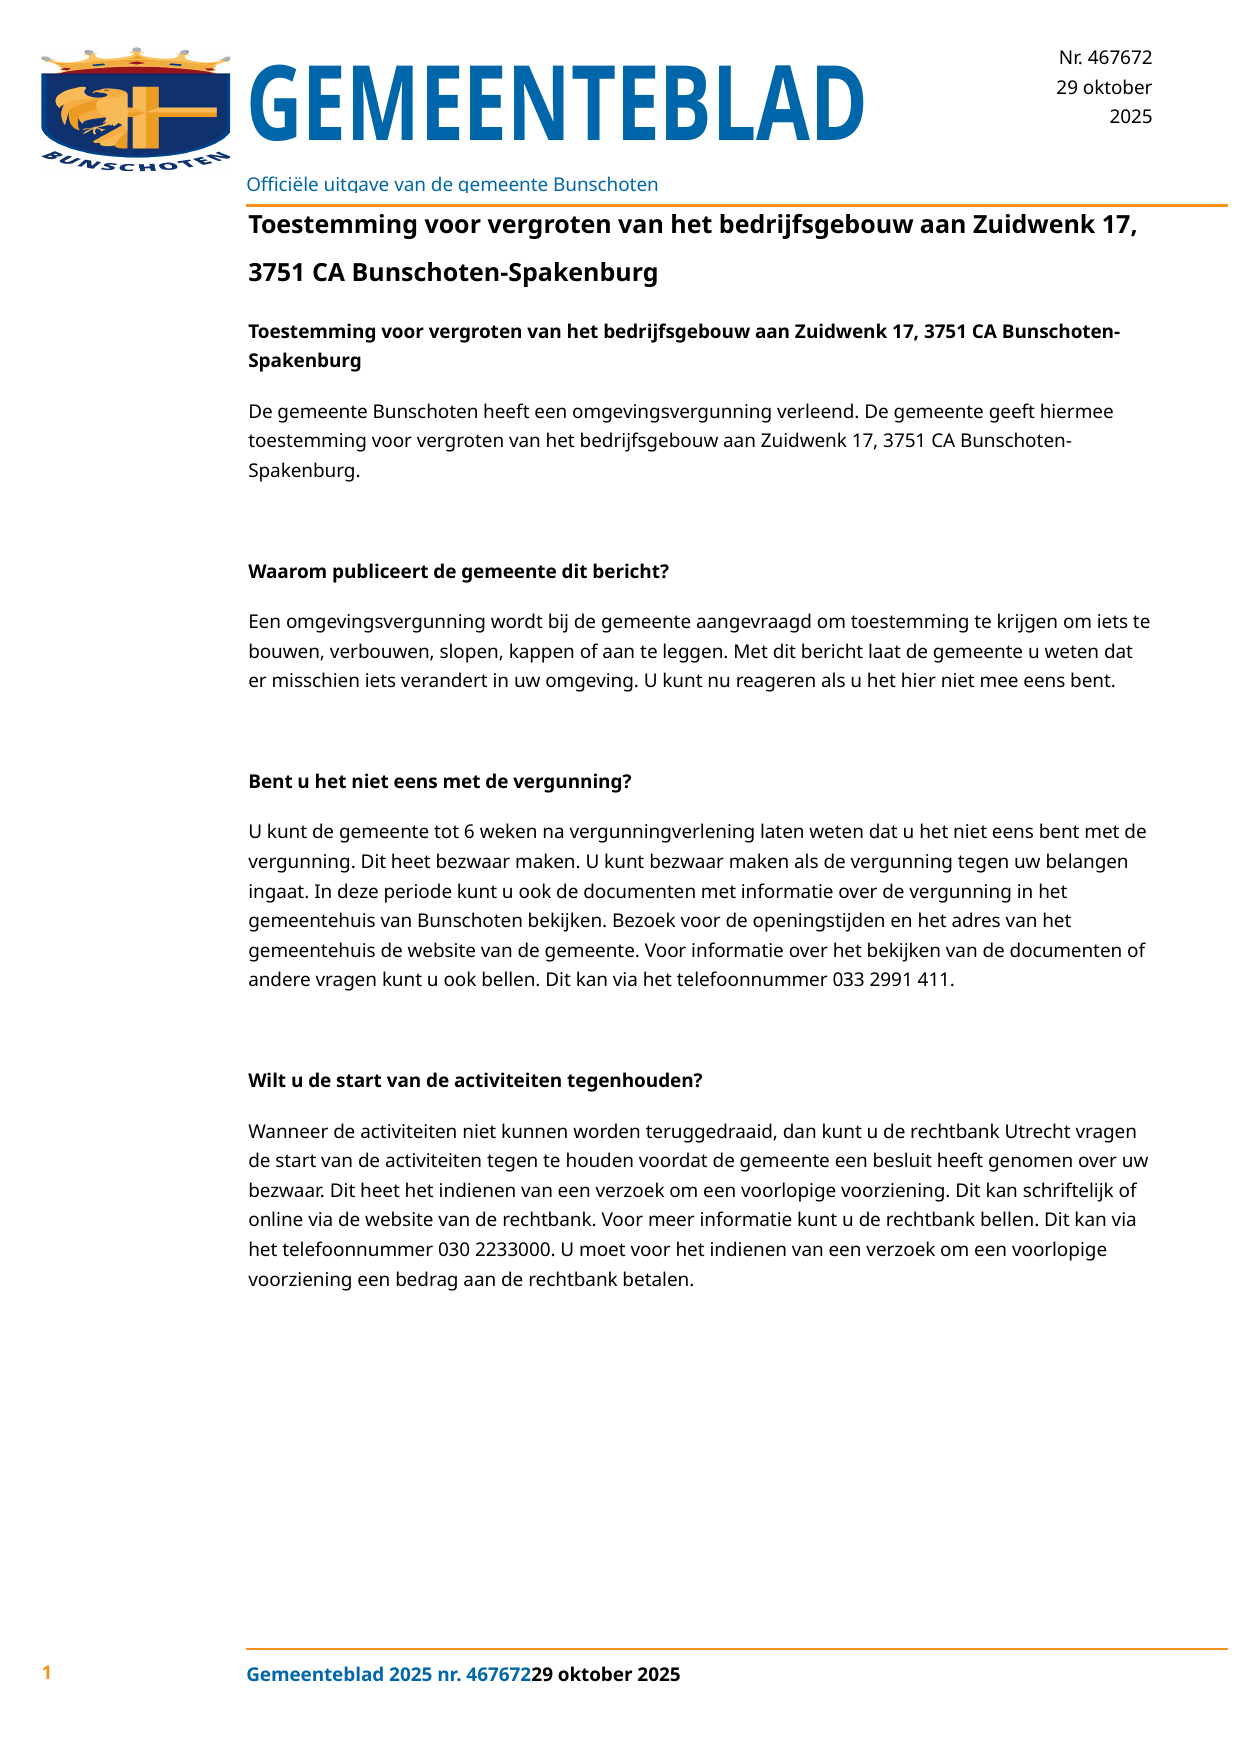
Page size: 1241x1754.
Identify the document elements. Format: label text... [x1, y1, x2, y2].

text Wanneer de activiteiten niet kunnen worden teruggedraaid, dan kunt u de rechtbank Utrecht vragen de start van de activiteiten tegen te houden voordat de gemeente een besluit heeft genomen over uw bezwaar. Dit heet het indienen van een verzoek om een voorlopige voorziening. Dit kan schriftelijk of online via de website van de rechtbank. Voor meer informatie kunt u de rechtbank bellen. Dit kan via het telefoonnummer 030 2233000. U moet voor het indienen van een verzoek om een voorlopige voorziening een bedrag aan de rechtbank betalen. [248, 1118, 1152, 1292]
picture [41, 47, 231, 172]
text U kunt de gemeente tot 6 weken na vergunningverlening laten weten dat u het niet eens bent met de vergunning. Dit heet bezwaar maken. U kunt bezwaar maken als de vergunning tegen uw belangen ingaat. In deze periode kunt u ook de documenten met informatie over de vergunning in het gemeentehuis van Bunschoten bekijken. Bezoek voor de openingstijden en het adres van het gemeentehuis de website van de gemeente. Voor informatie over het bekijken van de documenten of andere vragen kunt u ook bellen. Dit kan via het telefoonnummer 033 2991 411. [248, 819, 1152, 992]
text Een omgevingsvergunning wordt bij de gemeente aangevraagd om toestemming te krijgen om iets te bouwen, verbouwen, slopen, kappen of aan te leggen. Met dit bericht laat de gemeente u weten dat er misschien iets verandert in uw omgeving. U kunt nu reageren als u het hier niet mee eens bent. [248, 608, 1152, 693]
text Wilt u de start van de activiteiten tegenhouden? [248, 1067, 1152, 1093]
text Toestemming voor vergroten van het bedrijfsgebouw aan Zuidwenk 17, 3751 CA Bunschoten-Spakenburg [248, 207, 1152, 288]
text Waarom publiceert de gemeente dit bericht? [248, 558, 1152, 584]
text De gemeente Bunschoten heeft een omgevingsvergunning verleend. De gemeente geeft hiermee toestemming voor vergroten van het bedrijfsgebouw aan Zuidwenk 17, 3751 CA Bunschoten-Spakenburg. [248, 398, 1152, 483]
text Toestemming voor vergroten van het bedrijfsgebouw aan Zuidwenk 17, 3751 CA Bunschoten-Spakenburg [248, 318, 1152, 373]
text Bent u het niet eens met de vergunning? [248, 768, 1152, 794]
